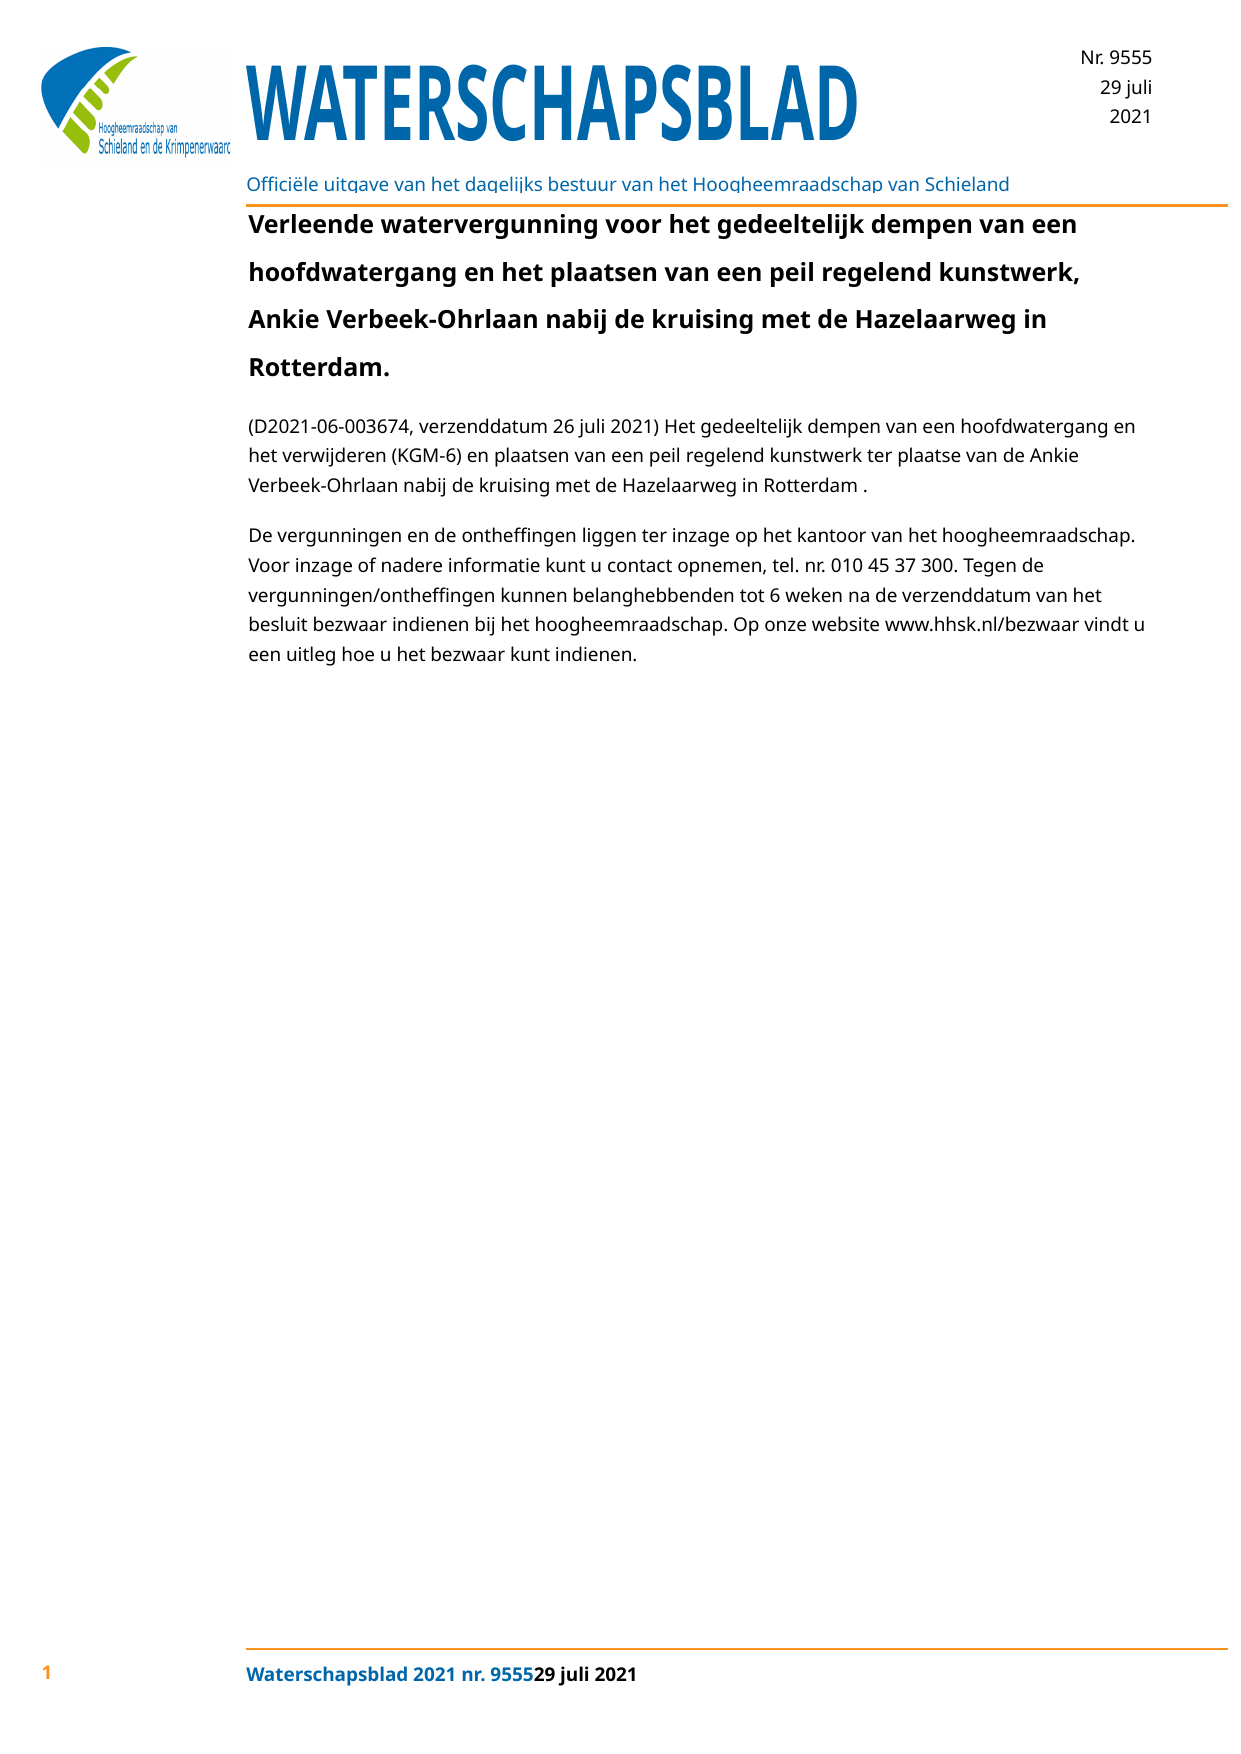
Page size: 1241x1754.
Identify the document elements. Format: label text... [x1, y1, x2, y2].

picture [41, 47, 231, 172]
text Verleende watervergunning voor het gedeeltelijk dempen van een hoofdwatergang en het plaatsen van een peil regelend kunstwerk, Ankie Verbeek-Ohrlaan nabij de kruising met de Hazelaarweg in Rotterdam. [248, 207, 1152, 384]
text De vergunningen en de ontheffingen liggen ter inzage op het kantoor van het hoogheemraadschap. Voor inzage of nadere informatie kunt u contact opnemen, tel. nr. 010 45 37 300. Tegen de vergunningen/ontheffingen kunnen belanghebbenden tot 6 weken na de verzenddatum van het besluit bezwaar indienen bij het hoogheemraadschap. Op onze website www.hhsk.nl/bezwaar vindt u een uitleg hoe u het bezwaar kunt indienen. [248, 523, 1152, 667]
text (D2021-06-003674, verzenddatum 26 juli 2021) Het gedeeltelijk dempen van een hoofdwatergang en het verwijderen (KGM-6) en plaatsen van een peil regelend kunstwerk ter plaatse van de Ankie Verbeek-Ohrlaan nabij de kruising met de Hazelaarweg in Rotterdam . [248, 413, 1152, 498]
